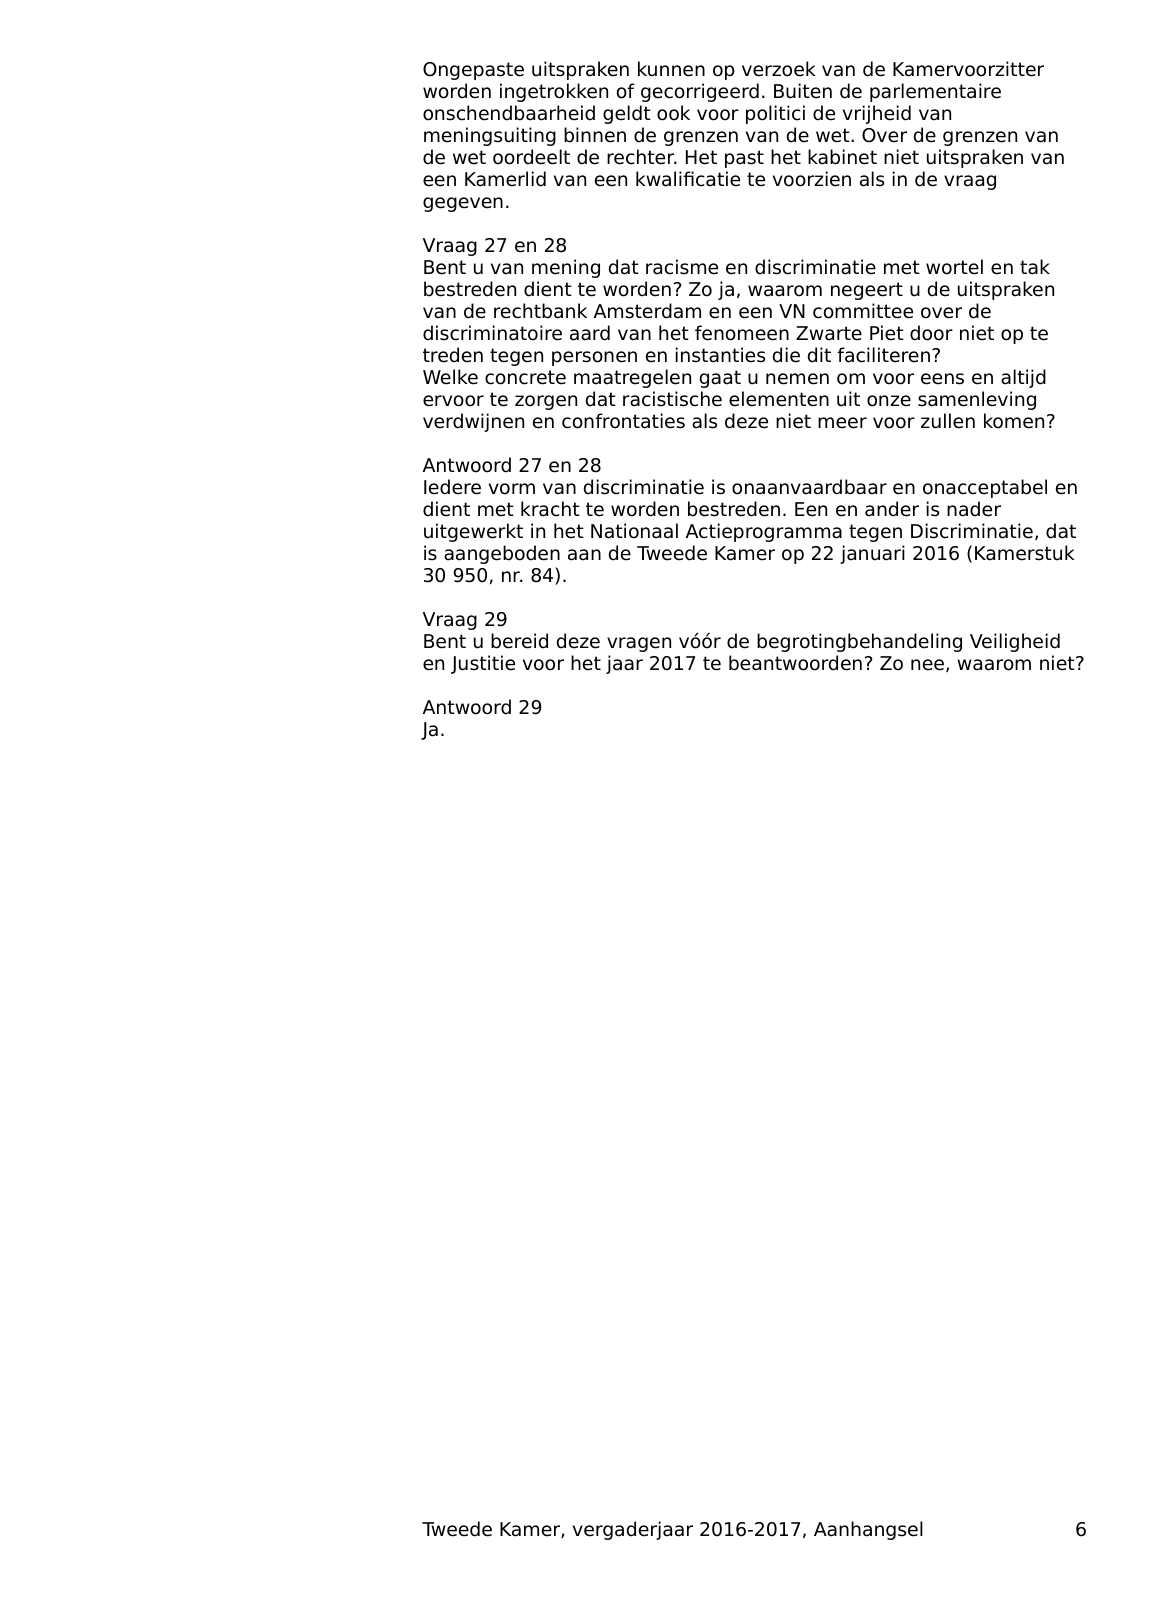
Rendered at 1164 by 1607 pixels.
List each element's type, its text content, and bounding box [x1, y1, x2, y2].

text Welke concrete maatregelen gaat u nemen om voor eens en altijd ervoor te zorgen dat racistische elementen uit onze samenleving verdwijnen en confrontaties als deze niet meer voor zullen komen? [422, 367, 1087, 433]
text Ja. [422, 719, 1087, 741]
text Bent u van mening dat racisme en discriminatie met wortel en tak bestreden dient te worden? Zo ja, waarom negeert u de uitspraken van de rechtbank Amsterdam en een VN committee over de discriminatoire aard van het fenomeen Zwarte Piet door niet op te treden tegen personen en instanties die dit faciliteren? [422, 257, 1087, 367]
text Bent u bereid deze vragen vóór de begrotingbehandeling Veiligheid en Justitie voor het jaar 2017 te beantwoorden? Zo nee, waarom niet? [422, 631, 1087, 675]
text Iedere vorm van discriminatie is onaanvaardbaar en onacceptabel en dient met kracht te worden bestreden. Een en ander is nader uitgewerkt in het Nationaal Actieprogramma tegen Discriminatie, dat is aangeboden aan de Tweede Kamer op 22 januari 2016 (Kamerstuk 30 950, nr. 84). [422, 477, 1087, 587]
text Ongepaste uitspraken kunnen op verzoek van de Kamervoorzitter worden ingetrokken of gecorrigeerd. Buiten de parlementaire onschendbaarheid geldt ook voor politici de vrijheid van meningsuiting binnen de grenzen van de wet. Over de grenzen van de wet oordeelt de rechter. Het past het kabinet niet uitspraken van een Kamerlid van een kwalificatie te voorzien als in de vraag gegeven. [422, 59, 1087, 213]
text Vraag 29 [422, 609, 1087, 631]
text Vraag 27 en 28 [422, 235, 1087, 257]
text Antwoord 27 en 28 [422, 455, 1087, 477]
text Antwoord 29 [422, 697, 1087, 719]
